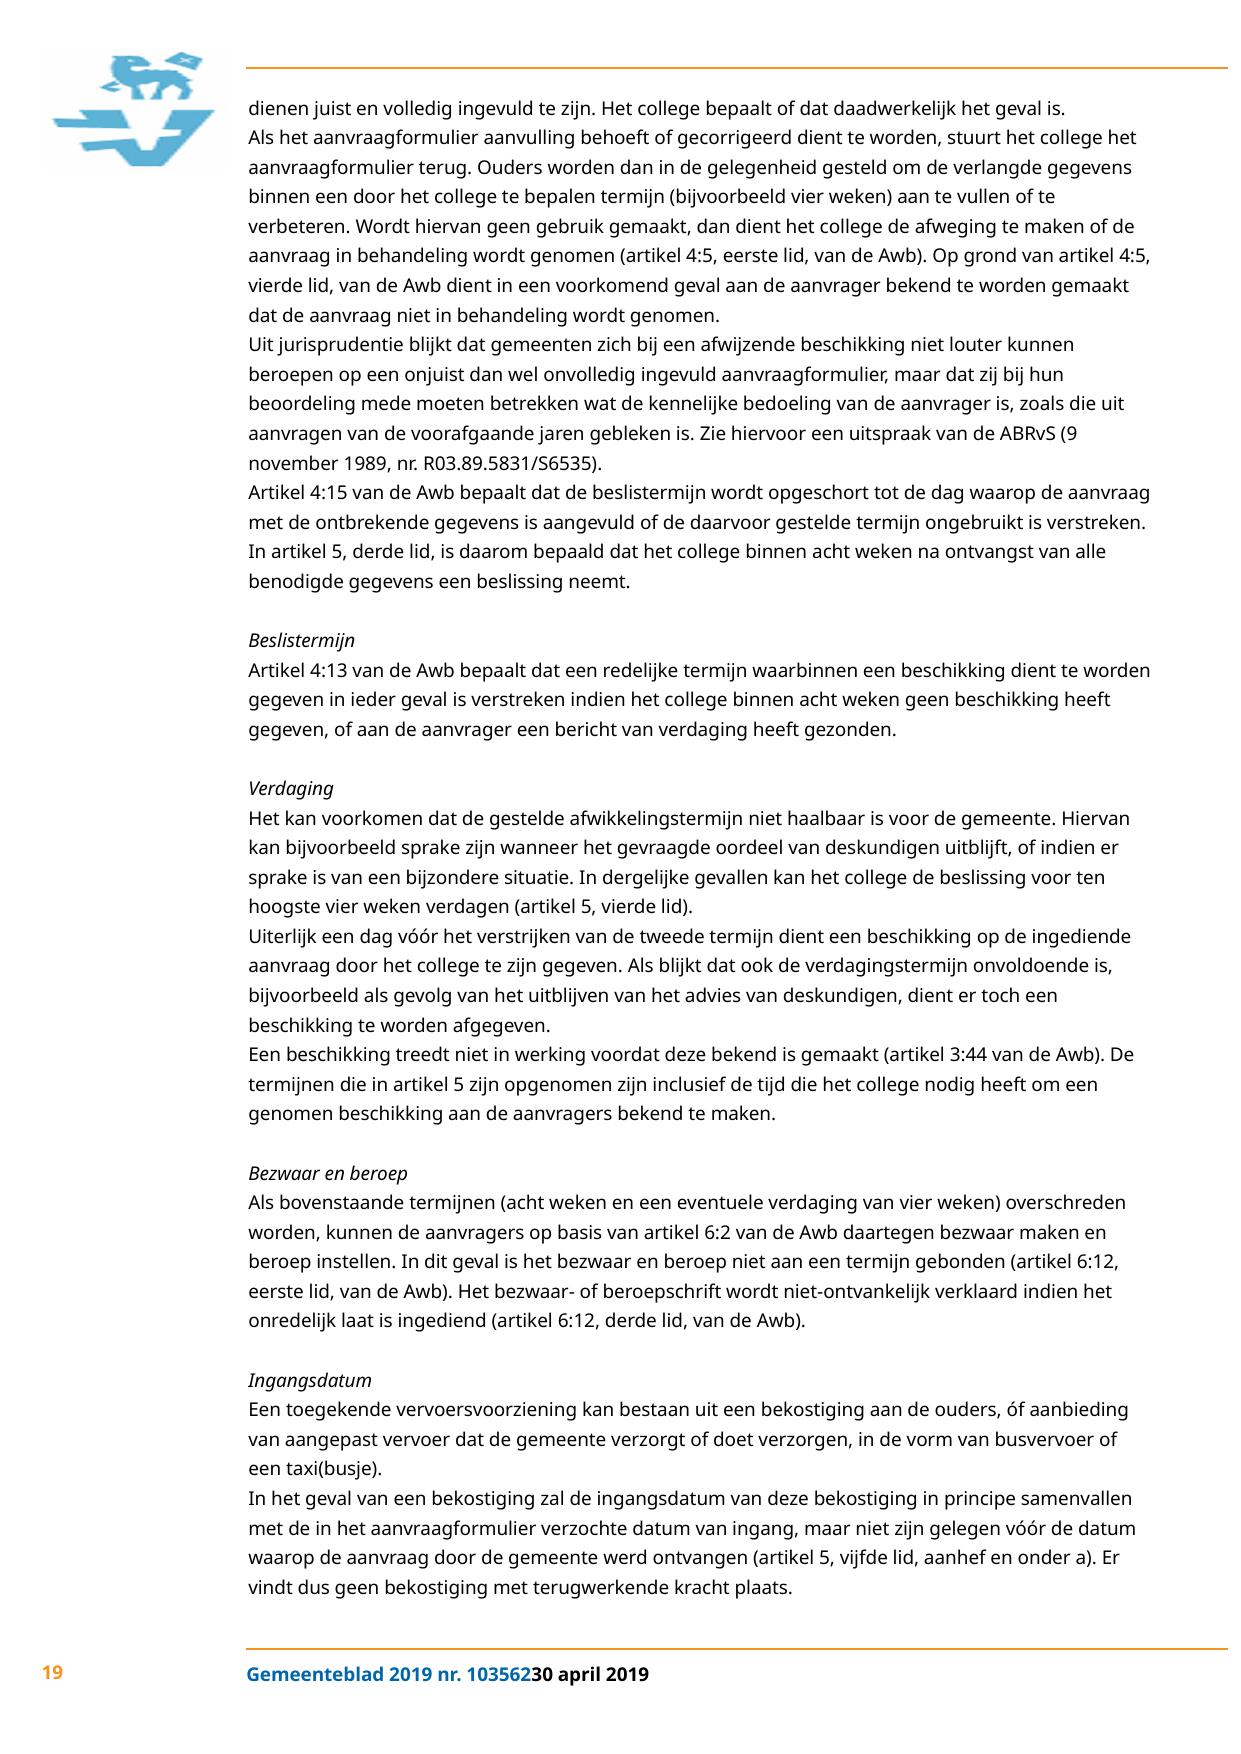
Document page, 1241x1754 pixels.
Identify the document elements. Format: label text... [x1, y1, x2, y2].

text dienen juist en volledig ingevuld te zijn. Het college bepaalt of dat daadwerkelijk het geval is. [248, 95, 1152, 121]
text In het geval van een bekostiging zal de ingangsdatum van deze bekostiging in principe samenvallen met de in het aanvraagformulier verzochte datum van ingang, maar niet zijn gelegen vóór de datum waarop de aanvraag door de gemeente werd ontvangen (artikel 5, vijfde lid, aanhef en onder a). Er vindt dus geen bekostiging met terugwerkende kracht plaats. [248, 1485, 1152, 1600]
text Ingangsdatum [248, 1367, 1152, 1393]
text Uiterlijk een dag vóór het verstrijken van de tweede termijn dient een beschikking op de ingediende aanvraag door het college te zijn gegeven. Als blijkt dat ook de verdagingstermijn onvoldoende is, bijvoorbeeld als gevolg van het uitblijven van het advies van deskundigen, dient er toch een beschikking te worden afgegeven. [248, 923, 1152, 1038]
text Artikel 4:13 van de Awb bepaalt dat een redelijke termijn waarbinnen een beschikking dient te worden gegeven in ieder geval is verstreken indien het college binnen acht weken geen beschikking heeft gegeven, of aan de aanvrager een bericht van verdaging heeft gezonden. [248, 657, 1152, 742]
text Als bovenstaande termijnen (acht weken en een eventuele verdaging van vier weken) overschreden worden, kunnen de aanvragers op basis van artikel 6:2 van de Awb daartegen bezwaar maken en beroep instellen. In dit geval is het bezwaar en beroep niet aan een termijn gebonden (artikel 6:12, eerste lid, van de Awb). Het bezwaar- of beroepschrift wordt niet-ontvankelijk verklaard indien het onredelijk laat is ingediend (artikel 6:12, derde lid, van de Awb). [248, 1189, 1152, 1333]
text Bezwaar en beroep [248, 1160, 1152, 1186]
text Een toegekende vervoersvoorziening kan bestaan uit een bekostiging aan de ouders, óf aanbieding van aangepast vervoer dat de gemeente verzorgt of doet verzorgen, in de vorm van busvervoer of een taxi(busje). [248, 1396, 1152, 1481]
text Het kan voorkomen dat de gestelde afwikkelingstermijn niet haalbaar is voor de gemeente. Hiervan kan bijvoorbeeld sprake zijn wanneer het gevraagde oordeel van deskundigen uitblijft, of indien er sprake is van een bijzondere situatie. In dergelijke gevallen kan het college de beslissing voor ten hoogste vier weken verdagen (artikel 5, vierde lid). [248, 805, 1152, 919]
text Als het aanvraagformulier aanvulling behoeft of gecorrigeerd dient te worden, stuurt het college het aanvraagformulier terug. Ouders worden dan in de gelegenheid gesteld om de verlangde gegevens binnen een door het college te bepalen termijn (bijvoorbeeld vier weken) aan te vullen of te verbeteren. Wordt hiervan geen gebruik gemaakt, dan dient het college de afweging te maken of de aanvraag in behandeling wordt genomen (artikel 4:5, eerste lid, van de Awb). Op grond van artikel 4:5, vierde lid, van de Awb dient in een voorkomend geval aan de aanvrager bekend te worden gemaakt dat de aanvraag niet in behandeling wordt genomen. [248, 124, 1152, 328]
text Verdaging [248, 775, 1152, 801]
text Uit jurisprudentie blijkt dat gemeenten zich bij een afwijzende beschikking niet louter kunnen beroepen op een onjuist dan wel onvolledig ingevuld aanvraagformulier, maar dat zij bij hun beoordeling mede moeten betrekken wat de kennelijke bedoeling van de aanvrager is, zoals die uit aanvragen van de voorafgaande jaren gebleken is. Zie hiervoor een uitspraak van de ABRvS (9 november 1989, nr. R03.89.5831/S6535). [248, 331, 1152, 476]
text Artikel 4:15 van de Awb bepaalt dat de beslistermijn wordt opgeschort tot de dag waarop de aanvraag met de ontbrekende gegevens is aangevuld of de daarvoor gestelde termijn ongebruikt is verstreken. In artikel 5, derde lid, is daarom bepaald dat het college binnen acht weken na ontvangst van alle benodigde gegevens een beslissing neemt. [248, 479, 1152, 594]
picture [41, 47, 231, 172]
text Een beschikking treedt niet in werking voordat deze bekend is gemaakt (artikel 3:44 van de Awb). De termijnen die in artikel 5 zijn opgenomen zijn inclusief de tijd die het college nodig heeft om een genomen beschikking aan de aanvragers bekend te maken. [248, 1041, 1152, 1126]
text Beslistermijn [248, 627, 1152, 653]
